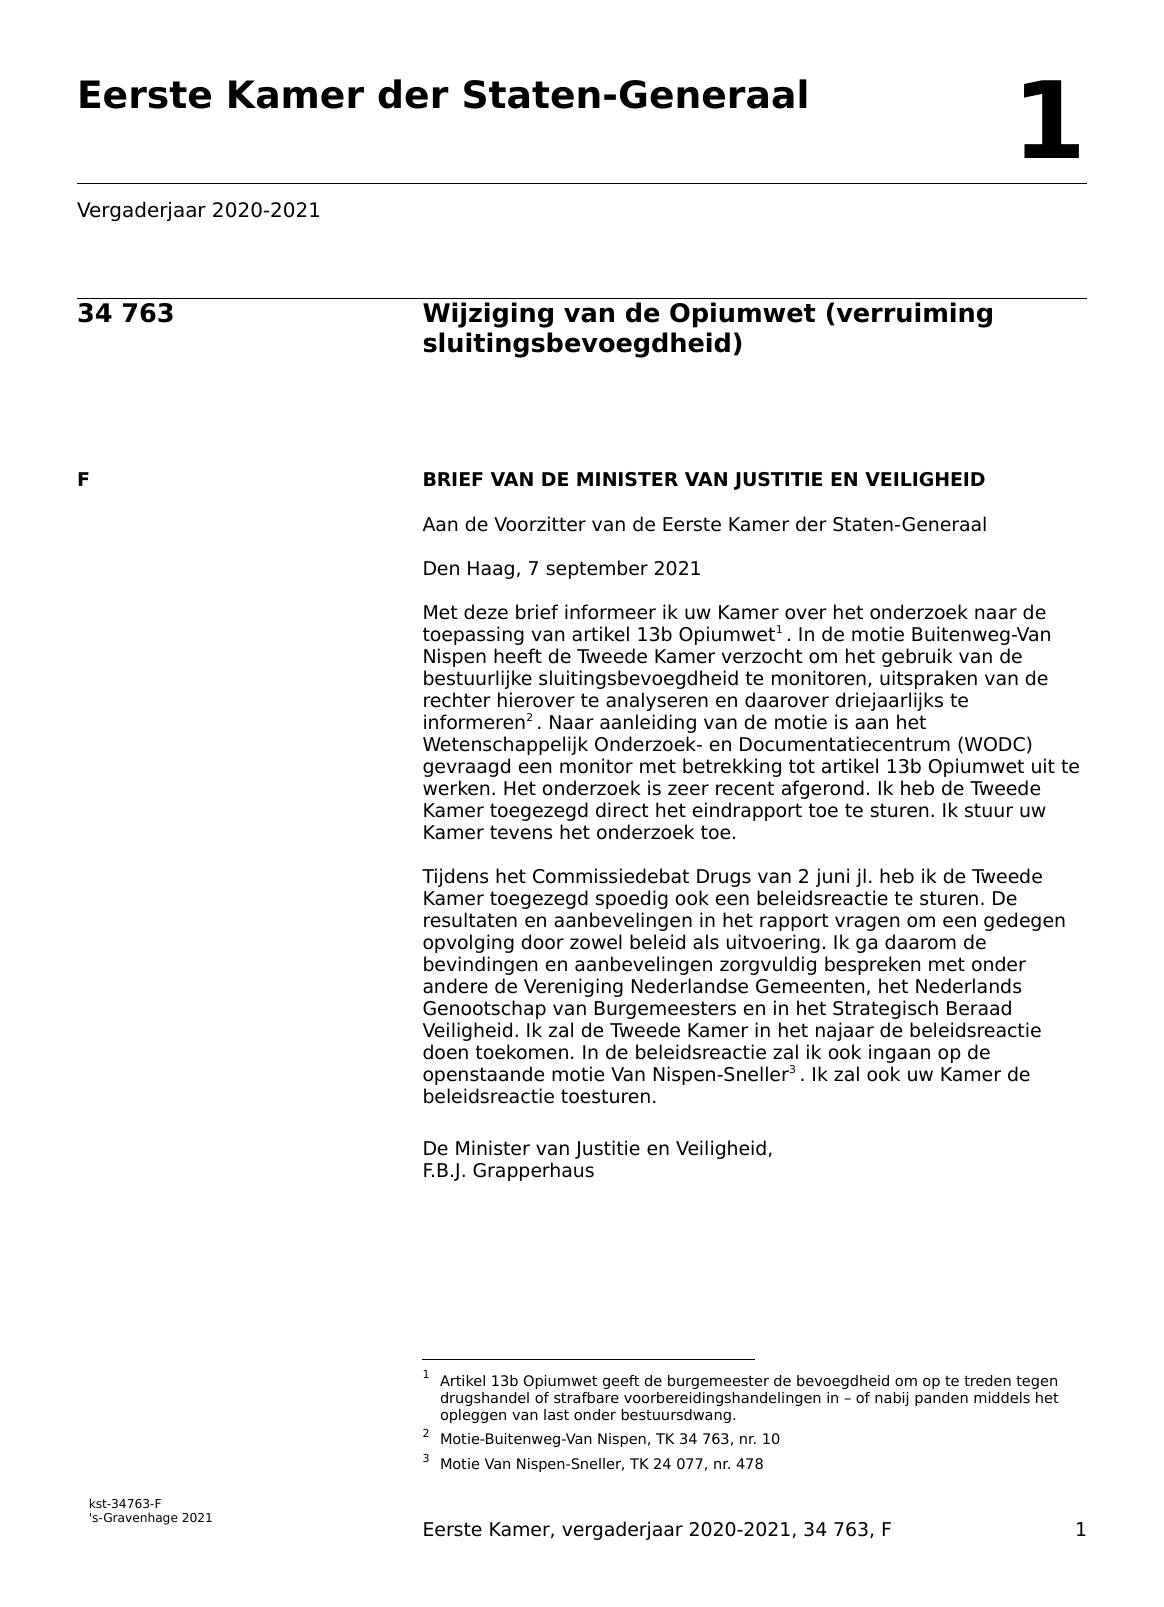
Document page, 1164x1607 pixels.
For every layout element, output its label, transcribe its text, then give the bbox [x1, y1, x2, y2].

subtitle 34 763 Wijziging van de Opiumwet (verruiming sluitingsbevoegdheid) [77, 299, 1087, 358]
text De Minister van Justitie en Veiligheid, F.B.J. Grapperhaus [422, 1138, 1087, 1182]
text Den Haag, 7 september 2021 [422, 558, 1087, 580]
text Tijdens het Commissiedebat Drugs van 2 juni jl. heb ik de Tweede Kamer toegezegd spoedig ook een beleidsreactie te sturen. De resultaten en aanbevelingen in het rapport vragen om een gedegen opvolging door zowel beleid als uitvoering. Ik ga daarom de bevindingen en aanbevelingen zorgvuldig bespreken met onder andere de Vereniging Nederlandse Gemeenten, het Nederlands Genootschap van Burgemeesters en in het Strategisch Beraad Veiligheid. Ik zal de Tweede Kamer in het najaar de beleidsreactie doen toekomen. In de beleidsreactie zal ik ook ingaan op de openstaande motie Van Nispen-Sneller. Ik zal ook uw Kamer de beleidsreactie toesturen. [422, 866, 1087, 1108]
text kst-34763-F [88, 1497, 323, 1511]
table_header 1 [886, 59, 1087, 183]
text Motie-Buitenweg-Van Nispen, TK 34 763, nr. 10 [422, 1427, 1087, 1449]
subtitle F BRIEF VAN DE MINISTER VAN JUSTITIE EN VEILIGHEID [77, 469, 1087, 491]
text Motie Van Nispen-Sneller, TK 24 077, nr. 478 [422, 1452, 1087, 1474]
text Artikel 13b Opiumwet geeft de burgemeester de bevoegdheid om op te treden tegen drugshandel of strafbare voorbereidingshandelingen in – of nabij panden middels het opleggen van last onder bestuursdwang. [422, 1368, 1087, 1424]
text Aan de Voorzitter van de Eerste Kamer der Staten-Generaal [422, 513, 1087, 536]
table_cell Vergaderjaar 2020-2021 [77, 184, 1087, 298]
text Met deze brief informeer ik uw Kamer over het onderzoek naar de toepassing van artikel 13b Opiumwet. In de motie Buitenweg-Van Nispen heeft de Tweede Kamer verzocht om het gebruik van de bestuurlijke sluitingsbevoegdheid te monitoren, uitspraken van de rechter hierover te analyseren en daarover driejaarlijks te informeren. Naar aanleiding van de motie is aan het Wetenschappelijk Onderzoek- en Documentatiecentrum (WODC) gevraagd een monitor met betrekking tot artikel 13b Opiumwet uit te werken. Het onderzoek is zeer recent afgerond. Ik heb de Tweede Kamer toegezegd direct het eindrapport toe te sturen. Ik stuur uw Kamer tevens het onderzoek toe. [422, 602, 1087, 844]
text 's-Gravenhage 2021 [88, 1511, 323, 1525]
table_header Eerste Kamer der Staten-Generaal [77, 59, 886, 183]
